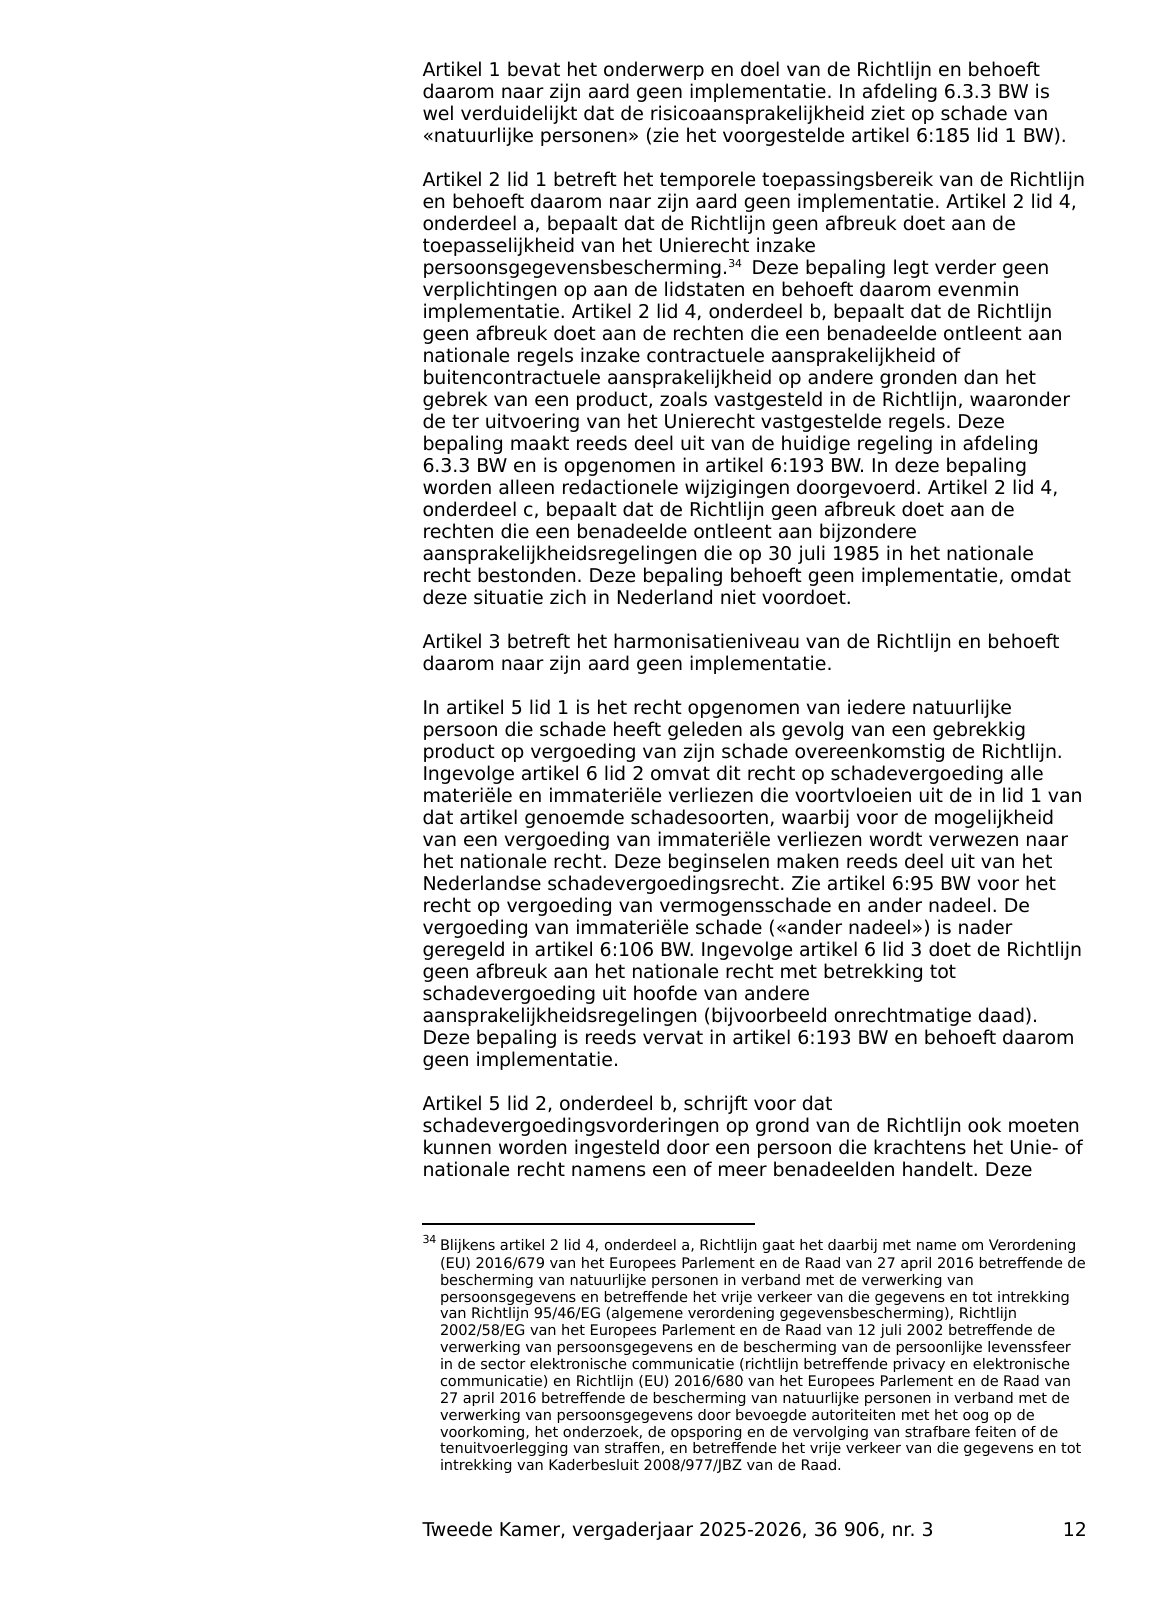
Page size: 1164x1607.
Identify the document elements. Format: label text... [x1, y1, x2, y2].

text In artikel 5 lid 1 is het recht opgenomen van iedere natuurlijke persoon die schade heeft geleden als gevolg van een gebrekkig product op vergoeding van zijn schade overeenkomstig de Richtlijn. Ingevolge artikel 6 lid 2 omvat dit recht op schadevergoeding alle materiële en immateriële verliezen die voortvloeien uit de in lid 1 van dat artikel genoemde schadesoorten, waarbij voor de mogelijkheid van een vergoeding van immateriële verliezen wordt verwezen naar het nationale recht. Deze beginselen maken reeds deel uit van het Nederlandse schadevergoedingsrecht. Zie artikel 6:95 BW voor het recht op vergoeding van vermogensschade en ander nadeel. De vergoeding van immateriële schade («ander nadeel») is nader geregeld in artikel 6:106 BW. Ingevolge artikel 6 lid 3 doet de Richtlijn geen afbreuk aan het nationale recht met betrekking tot schadevergoeding uit hoofde van andere aansprakelijkheidsregelingen (bijvoorbeeld onrechtmatige daad). Deze bepaling is reeds vervat in artikel 6:193 BW en behoeft daarom geen implementatie. [422, 697, 1087, 1071]
text Blijkens artikel 2 lid 4, onderdeel a, Richtlijn gaat het daarbij met name om Verordening (EU) 2016/679 van het Europees Parlement en de Raad van 27 april 2016 betreffende de bescherming van natuurlijke personen in verband met de verwerking van persoonsgegevens en betreffende het vrije verkeer van die gegevens en tot intrekking van Richtlijn 95/46/EG (algemene verordening gegevensbescherming), Richtlĳn 2002/58/EG van het Europees Parlement en de Raad van 12 juli 2002 betreffende de verwerking van persoonsgegevens en de bescherming van de persoonlĳke levenssfeer in de sector elektronische communicatie (richtlĳn betreffende privacy en elektronische communicatie) en Richtlijn (EU) 2016/680 van het Europees Parlement en de Raad van 27 april 2016 betreffende de bescherming van natuurlijke personen in verband met de verwerking van persoonsgegevens door bevoegde autoriteiten met het oog op de voorkoming, het onderzoek, de opsporing en de vervolging van strafbare feiten of de tenuitvoerlegging van straffen, en betreffende het vrije verkeer van die gegevens en tot intrekking van Kaderbesluit 2008/977/JBZ van de Raad. [422, 1233, 1087, 1474]
text Artikel 3 betreft het harmonisatieniveau van de Richtlijn en behoeft daarom naar zijn aard geen implementatie. [422, 631, 1087, 675]
text Artikel 1 bevat het onderwerp en doel van de Richtlijn en behoeft daarom naar zijn aard geen implementatie. In afdeling 6.3.3 BW is wel verduidelijkt dat de risicoaansprakelijkheid ziet op schade van «natuurlijke personen» (zie het voorgestelde artikel 6:185 lid 1 BW). [422, 59, 1087, 147]
text Artikel 5 lid 2, onderdeel b, schrijft voor dat schadevergoedingsvorderingen op grond van de Richtlijn ook moeten kunnen worden ingesteld door een persoon die krachtens het Unie- of nationale recht namens een of meer benadeelden handelt. Deze [422, 1093, 1087, 1181]
text Artikel 2 lid 1 betreft het temporele toepassingsbereik van de Richtlijn en behoeft daarom naar zijn aard geen implementatie. Artikel 2 lid 4, onderdeel a, bepaalt dat de Richtlijn geen afbreuk doet aan de toepasselijkheid van het Unierecht inzake persoonsgegevensbescherming. Deze bepaling legt verder geen verplichtingen op aan de lidstaten en behoeft daarom evenmin implementatie. Artikel 2 lid 4, onderdeel b, bepaalt dat de Richtlijn geen afbreuk doet aan de rechten die een benadeelde ontleent aan nationale regels inzake contractuele aansprakelijkheid of buitencontractuele aansprakelijkheid op andere gronden dan het gebrek van een product, zoals vastgesteld in de Richtlijn, waaronder de ter uitvoering van het Unierecht vastgestelde regels. Deze bepaling maakt reeds deel uit van de huidige regeling in afdeling 6.3.3 BW en is opgenomen in artikel 6:193 BW. In deze bepaling worden alleen redactionele wijzigingen doorgevoerd. Artikel 2 lid 4, onderdeel c, bepaalt dat de Richtlijn geen afbreuk doet aan de rechten die een benadeelde ontleent aan bijzondere aansprakelijkheidsregelingen die op 30 juli 1985 in het nationale recht bestonden. Deze bepaling behoeft geen implementatie, omdat deze situatie zich in Nederland niet voordoet. [422, 169, 1087, 609]
